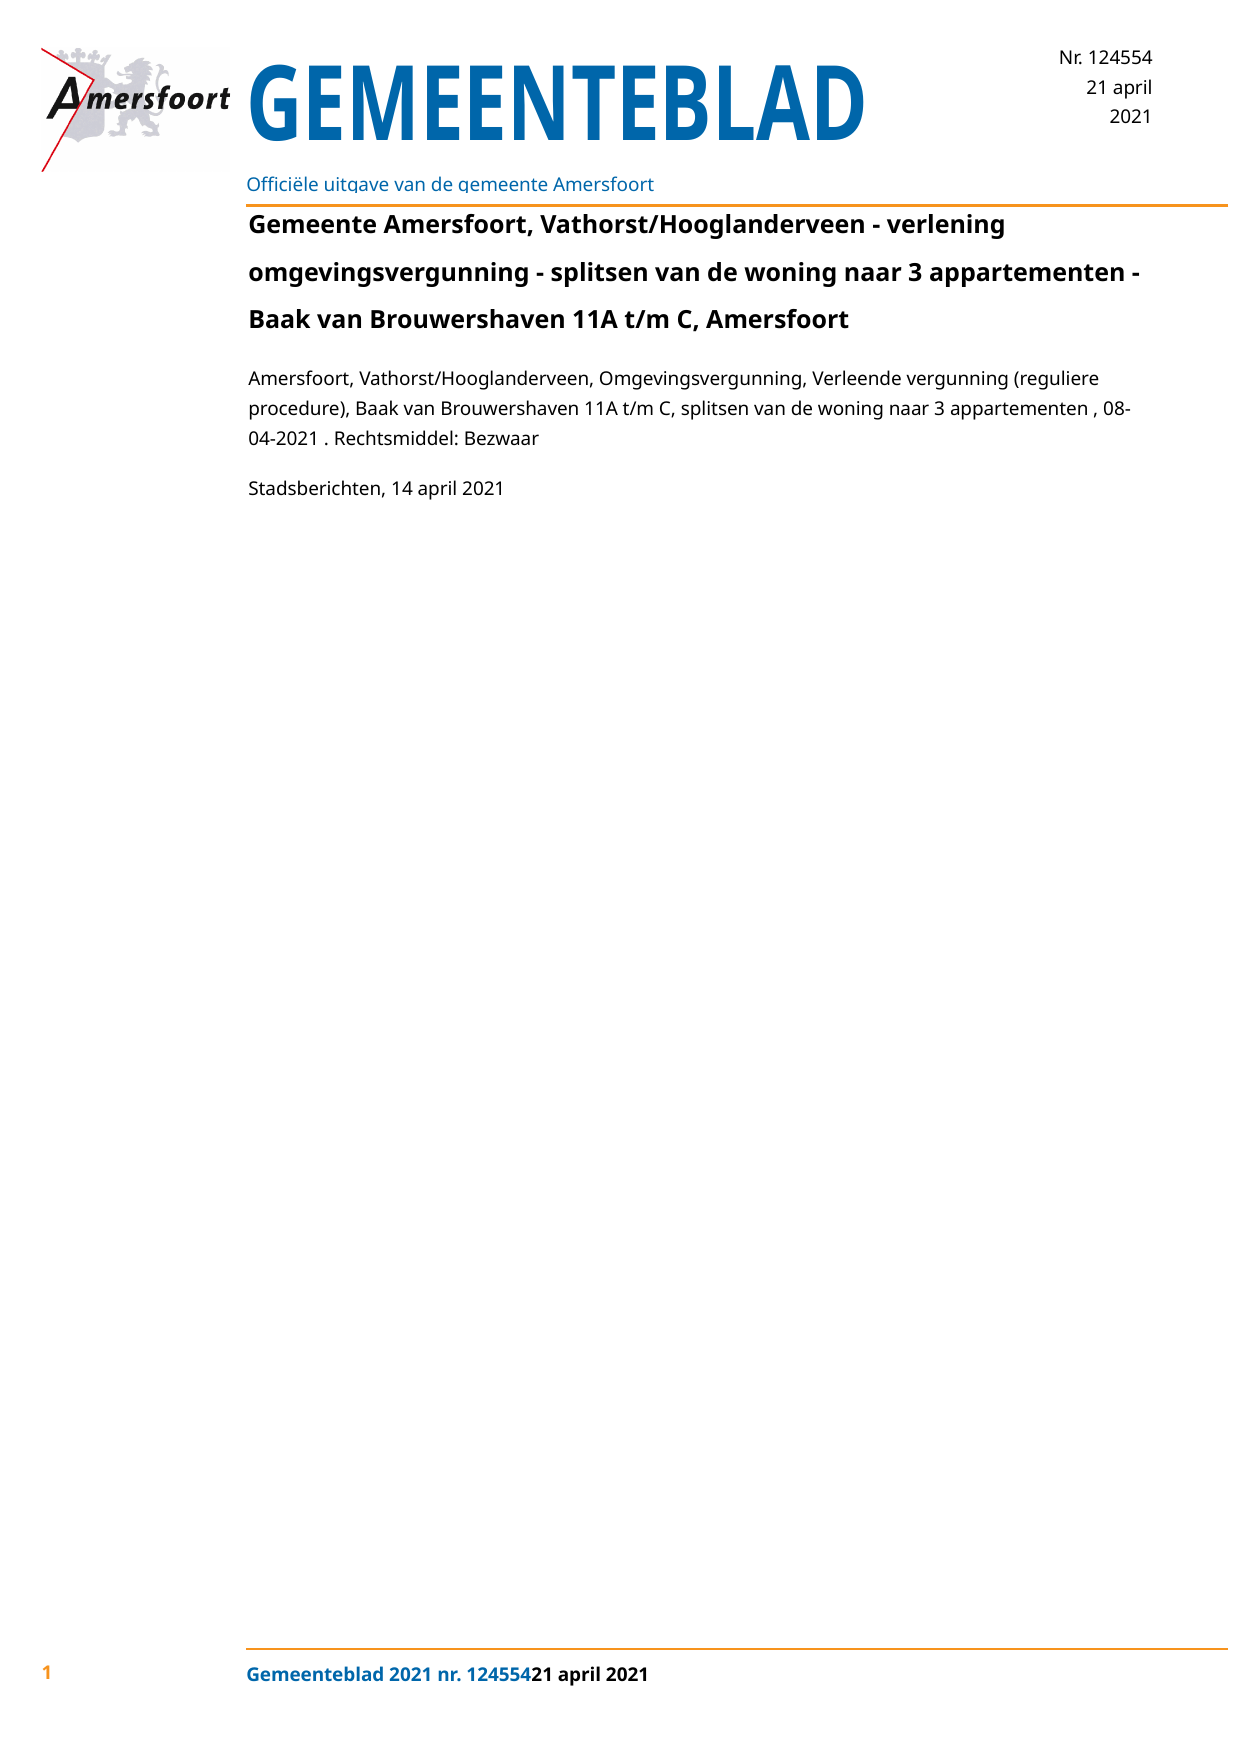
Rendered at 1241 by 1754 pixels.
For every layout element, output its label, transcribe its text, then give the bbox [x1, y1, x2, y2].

text Amersfoort, Vathorst/Hooglanderveen, Omgevingsvergunning, Verleende vergunning (reguliere procedure), Baak van Brouwershaven 11A t/m C, splitsen van de woning naar 3 appartementen , 08-04-2021 . Rechtsmiddel: Bezwaar [248, 366, 1152, 450]
text Stadsberichten, 14 april 2021 [248, 475, 1152, 501]
text Gemeente Amersfoort, Vathorst/Hooglanderveen - verlening omgevingsvergunning - splitsen van de woning naar 3 appartementen - Baak van Brouwershaven 11A t/m C, Amersfoort [248, 207, 1152, 336]
picture [41, 47, 231, 172]
